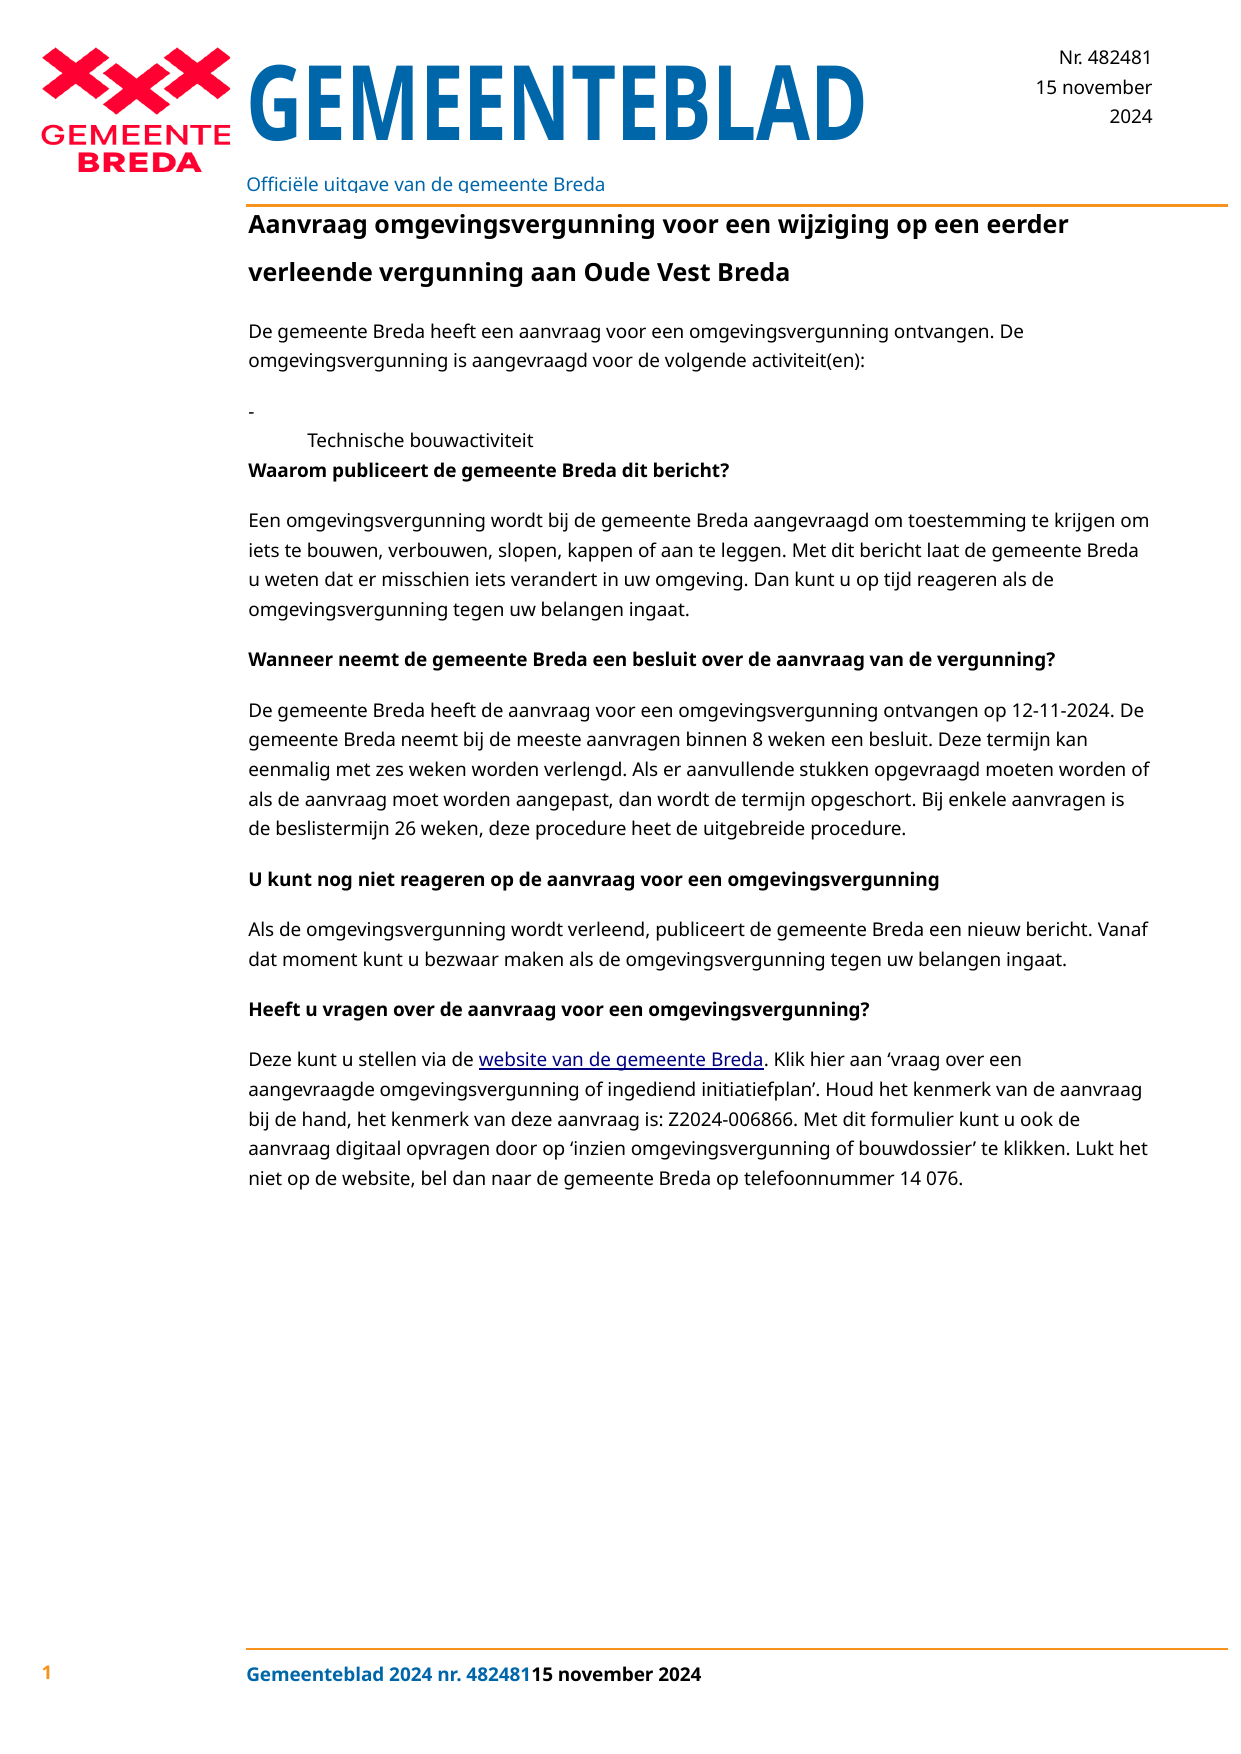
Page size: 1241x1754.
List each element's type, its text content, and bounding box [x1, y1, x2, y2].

text Wanneer neemt de gemeente Breda een besluit over de aanvraag van de vergunning? [248, 647, 1152, 672]
text De gemeente Breda heeft de aanvraag voor een omgevingsvergunning ontvangen op 12-11-2024. De gemeente Breda neemt bij de meeste aanvragen binnen 8 weken een besluit. Deze termijn kan eenmalig met zes weken worden verlengd. Als er aanvullende stukken opgevraagd moeten worden of als de aanvraag moet worden aangepast, dan wordt de termijn opgeschort. Bij enkele aanvragen is de beslistermijn 26 weken, deze procedure heet de uitgebreide procedure. [248, 697, 1152, 841]
text Heeft u vragen over de aanvraag voor een omgevingsvergunning? [248, 996, 1152, 1022]
list Technische bouwactiviteit [248, 427, 1152, 453]
text Deze kunt u stellen via de website van de gemeente Breda. Klik hier aan ‘vraag over een aangevraagde omgevingsvergunning of ingediend initiatiefplan’. Houd het kenmerk van de aanvraag bij de hand, het kenmerk van deze aanvraag is: Z2024-006866. Met dit formulier kunt u ook de aanvraag digitaal opvragen door op ‘inzien omgevingsvergunning of bouwdossier’ te klikken. Lukt het niet op de website, bel dan naar de gemeente Breda op telefoonnummer 14 076. [248, 1047, 1152, 1191]
picture [41, 47, 231, 172]
text U kunt nog niet reageren op de aanvraag voor een omgevingsvergunning [248, 866, 1152, 892]
text Een omgevingsvergunning wordt bij de gemeente Breda aangevraagd om toestemming te krijgen om iets te bouwen, verbouwen, slopen, kappen of aan te leggen. Met dit bericht laat de gemeente Breda u weten dat er misschien iets verandert in uw omgeving. Dan kunt u op tijd reageren als de omgevingsvergunning tegen uw belangen ingaat. [248, 507, 1152, 622]
text De gemeente Breda heeft een aanvraag voor een omgevingsvergunning ontvangen. De omgevingsvergunning is aangevraagd voor de volgende activiteit(en): [248, 318, 1152, 373]
text Waarom publiceert de gemeente Breda dit bericht? [248, 457, 1152, 483]
text Aanvraag omgevingsvergunning voor een wijziging op een eerder verleende vergunning aan Oude Vest Breda [248, 207, 1152, 288]
text Als de omgevingsvergunning wordt verleend, publiceert de gemeente Breda een nieuw bericht. Vanaf dat moment kunt u bezwaar maken als de omgevingsvergunning tegen uw belangen ingaat. [248, 916, 1152, 972]
